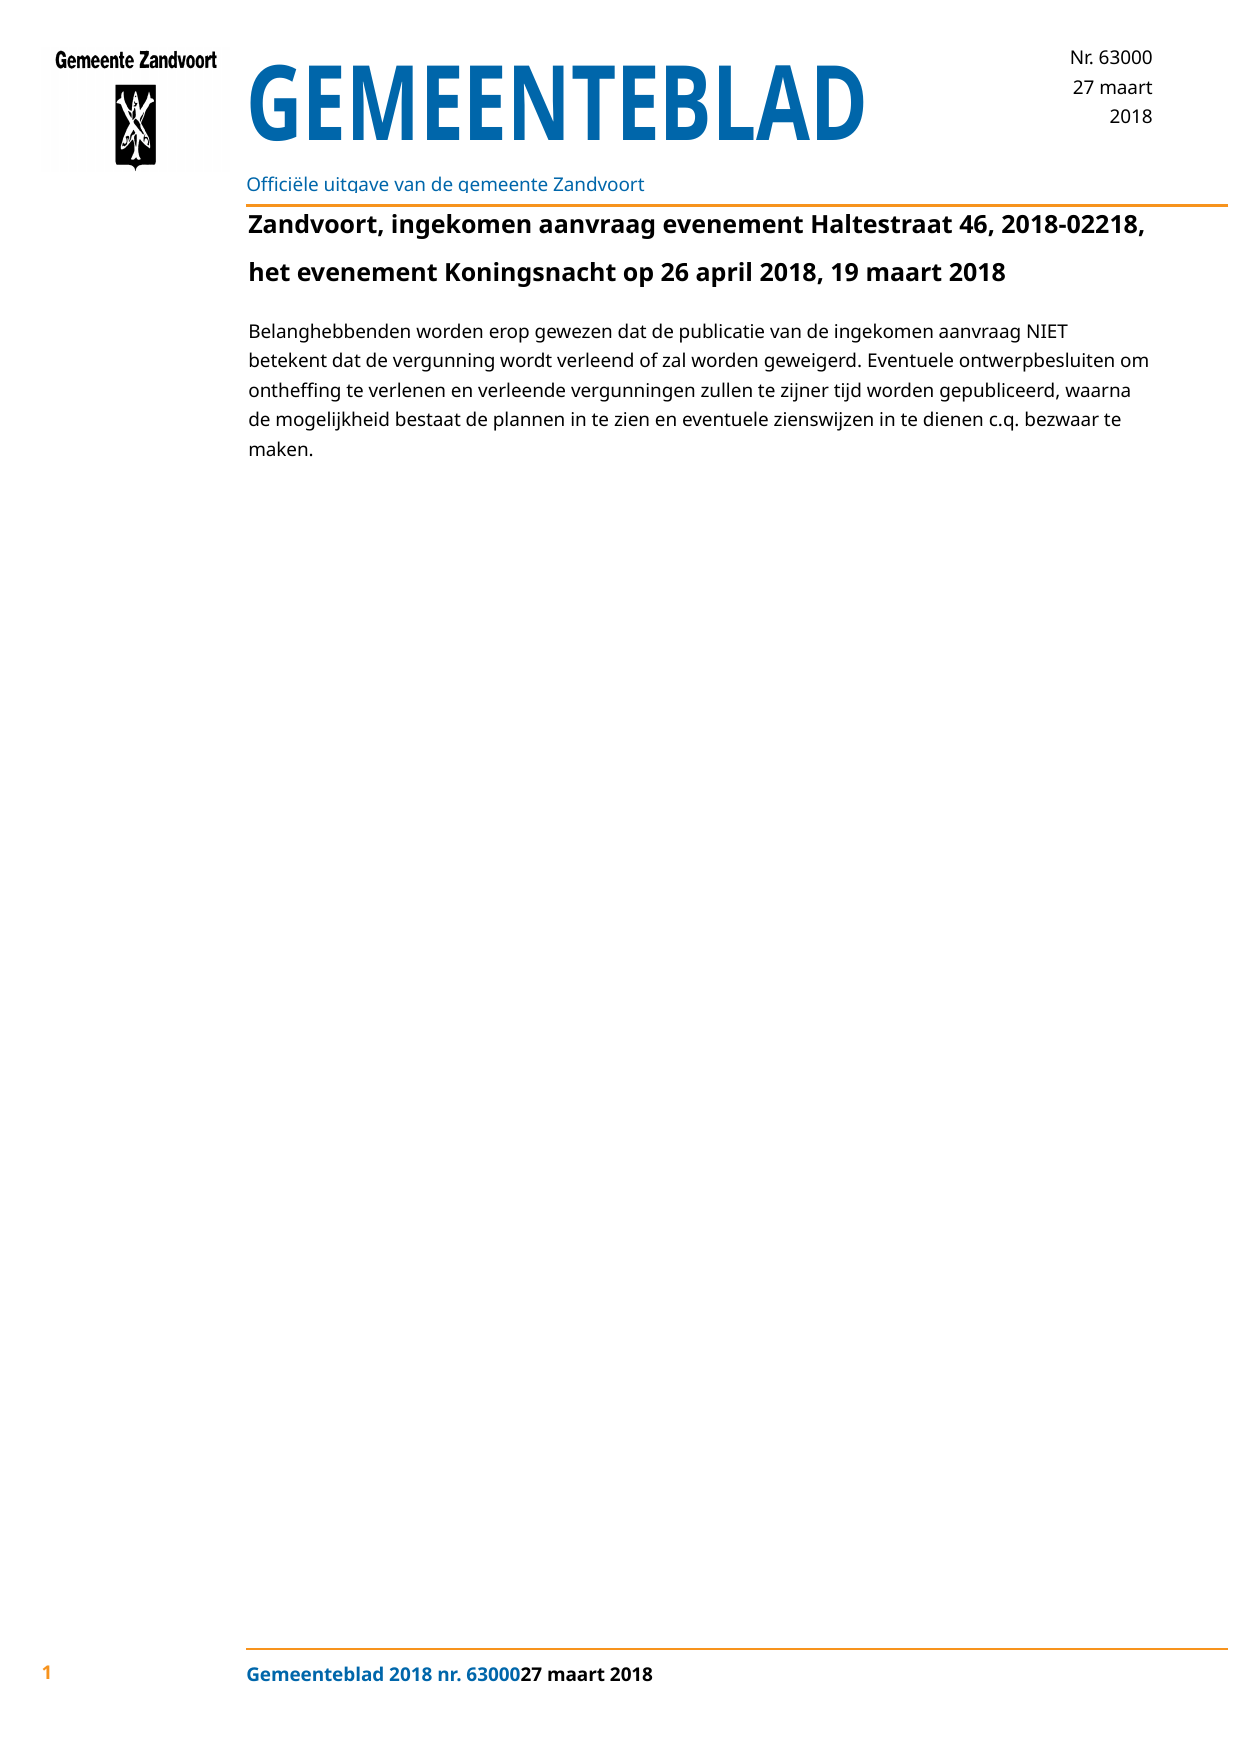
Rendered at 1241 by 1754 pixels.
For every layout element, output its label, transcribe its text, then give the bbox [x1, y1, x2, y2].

text Belanghebbenden worden erop gewezen dat de publicatie van de ingekomen aanvraag NIET betekent dat de vergunning wordt verleend of zal worden geweigerd. Eventuele ontwerpbesluiten om ontheffing te verlenen en verleende vergunningen zullen te zijner tijd worden gepubliceerd, waarna de mogelijkheid bestaat de plannen in te zien en eventuele zienswijzen in te dienen c.q. bezwaar te maken. [248, 318, 1152, 462]
picture [41, 47, 231, 172]
text Zandvoort, ingekomen aanvraag evenement Haltestraat 46, 2018-02218, het evenement Koningsnacht op 26 april 2018, 19 maart 2018 [248, 207, 1152, 288]
